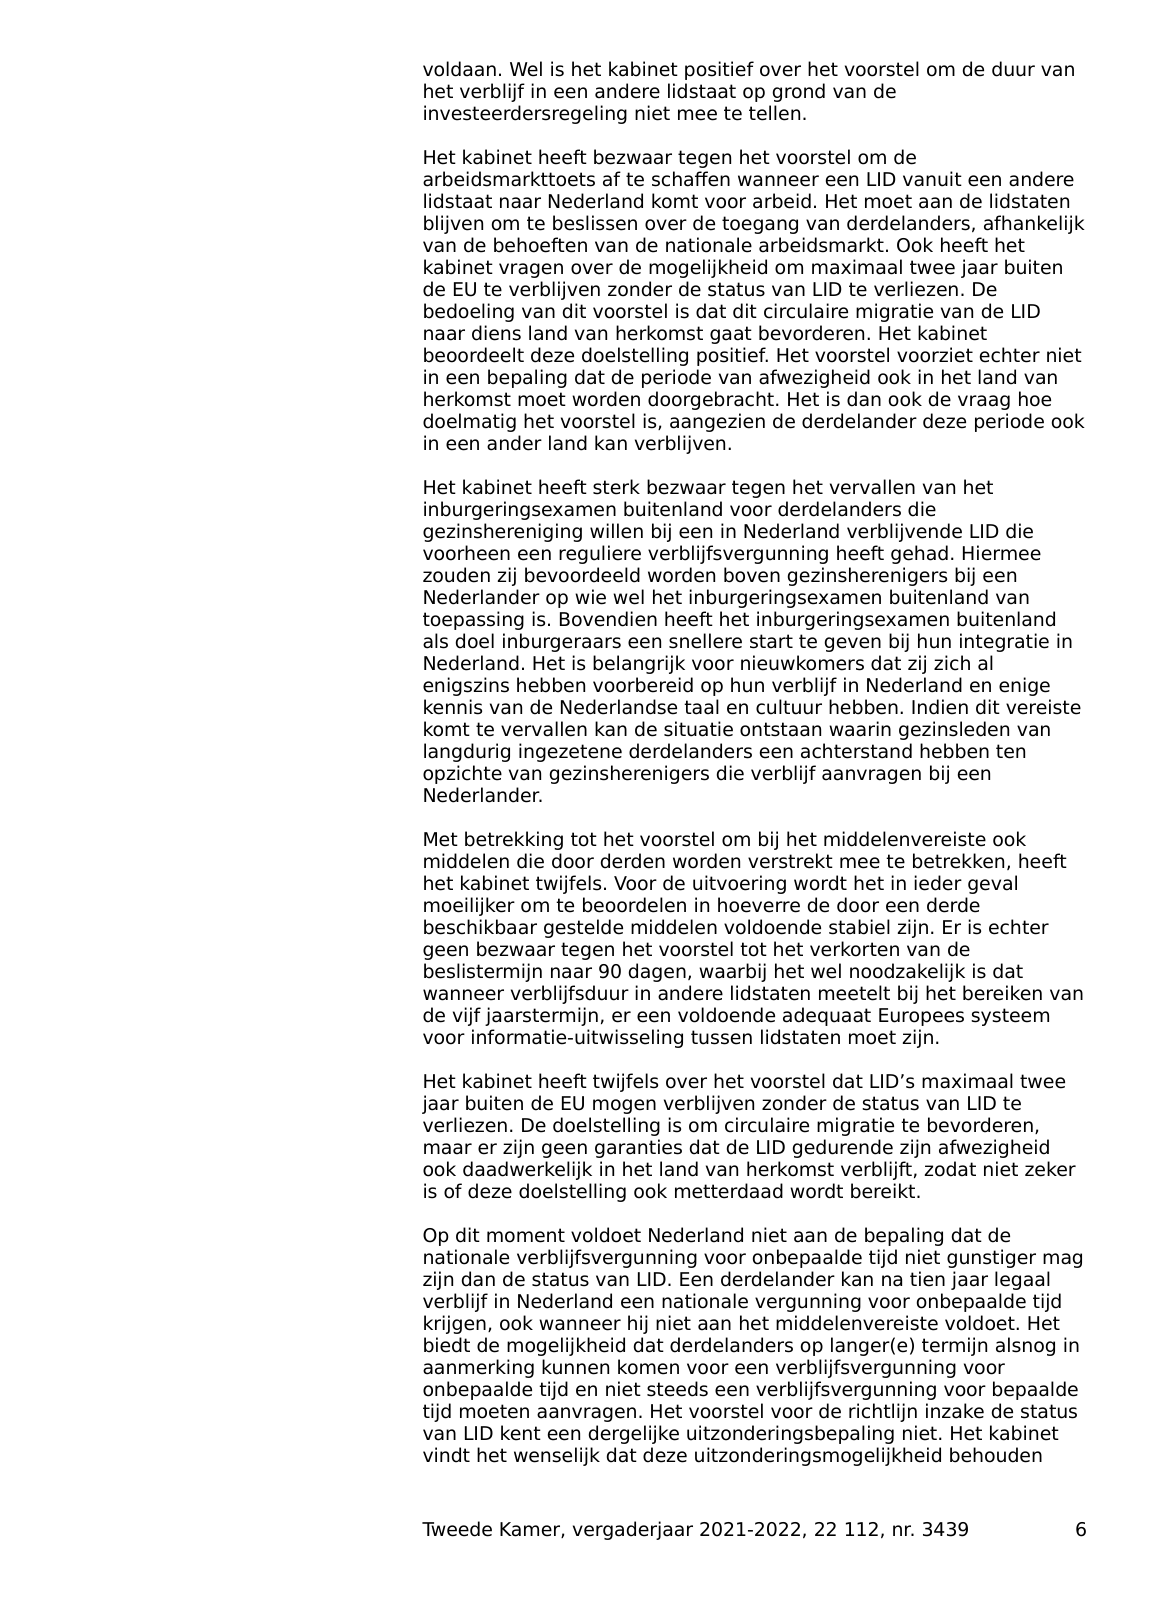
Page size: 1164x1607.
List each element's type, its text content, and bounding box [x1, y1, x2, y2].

text Op dit moment voldoet Nederland niet aan de bepaling dat de nationale verblijfsvergunning voor onbepaalde tijd niet gunstiger mag zijn dan de status van LID. Een derdelander kan na tien jaar legaal verblijf in Nederland een nationale vergunning voor onbepaalde tijd krijgen, ook wanneer hij niet aan het middelenvereiste voldoet. Het biedt de mogelijkheid dat derdelanders op langer(e) termijn alsnog in aanmerking kunnen komen voor een verblijfsvergunning voor onbepaalde tijd en niet steeds een verblijfsvergunning voor bepaalde tijd moeten aanvragen. Het voorstel voor de richtlijn inzake de status van LID kent een dergelijke uitzonderingsbepaling niet. Het kabinet vindt het wenselijk dat deze uitzonderingsmogelijkheid behouden [422, 1225, 1087, 1467]
text Het kabinet heeft bezwaar tegen het voorstel om de arbeidsmarkttoets af te schaffen wanneer een LID vanuit een andere lidstaat naar Nederland komt voor arbeid. Het moet aan de lidstaten blijven om te beslissen over de toegang van derdelanders, afhankelijk van de behoeften van de nationale arbeidsmarkt. Ook heeft het kabinet vragen over de mogelijkheid om maximaal twee jaar buiten de EU te verblijven zonder de status van LID te verliezen. De bedoeling van dit voorstel is dat dit circulaire migratie van de LID naar diens land van herkomst gaat bevorderen. Het kabinet beoordeelt deze doelstelling positief. Het voorstel voorziet echter niet in een bepaling dat de periode van afwezigheid ook in het land van herkomst moet worden doorgebracht. Het is dan ook de vraag hoe doelmatig het voorstel is, aangezien de derdelander deze periode ook in een ander land kan verblijven. [422, 147, 1087, 455]
text Het kabinet heeft sterk bezwaar tegen het vervallen van het inburgeringsexamen buitenland voor derdelanders die gezinshereniging willen bij een in Nederland verblijvende LID die voorheen een reguliere verblijfsvergunning heeft gehad. Hiermee zouden zij bevoordeeld worden boven gezinsherenigers bij een Nederlander op wie wel het inburgeringsexamen buitenland van toepassing is. Bovendien heeft het inburgeringsexamen buitenland als doel inburgeraars een snellere start te geven bij hun integratie in Nederland. Het is belangrijk voor nieuwkomers dat zij zich al enigszins hebben voorbereid op hun verblijf in Nederland en enige kennis van de Nederlandse taal en cultuur hebben. Indien dit vereiste komt te vervallen kan de situatie ontstaan waarin gezinsleden van langdurig ingezetene derdelanders een achterstand hebben ten opzichte van gezinsherenigers die verblijf aanvragen bij een Nederlander. [422, 477, 1087, 807]
text Met betrekking tot het voorstel om bij het middelenvereiste ook middelen die door derden worden verstrekt mee te betrekken, heeft het kabinet twijfels. Voor de uitvoering wordt het in ieder geval moeilijker om te beoordelen in hoeverre de door een derde beschikbaar gestelde middelen voldoende stabiel zijn. Er is echter geen bezwaar tegen het voorstel tot het verkorten van de beslistermijn naar 90 dagen, waarbij het wel noodzakelijk is dat wanneer verblijfsduur in andere lidstaten meetelt bij het bereiken van de vijf jaarstermijn, er een voldoende adequaat Europees systeem voor informatie-uitwisseling tussen lidstaten moet zijn. [422, 829, 1087, 1049]
text Het kabinet heeft twijfels over het voorstel dat LID’s maximaal twee jaar buiten de EU mogen verblijven zonder de status van LID te verliezen. De doelstelling is om circulaire migratie te bevorderen, maar er zijn geen garanties dat de LID gedurende zijn afwezigheid ook daadwerkelijk in het land van herkomst verblijft, zodat niet zeker is of deze doelstelling ook metterdaad wordt bereikt. [422, 1071, 1087, 1203]
text voldaan. Wel is het kabinet positief over het voorstel om de duur van het verblijf in een andere lidstaat op grond van de investeerdersregeling niet mee te tellen. [422, 59, 1087, 125]
